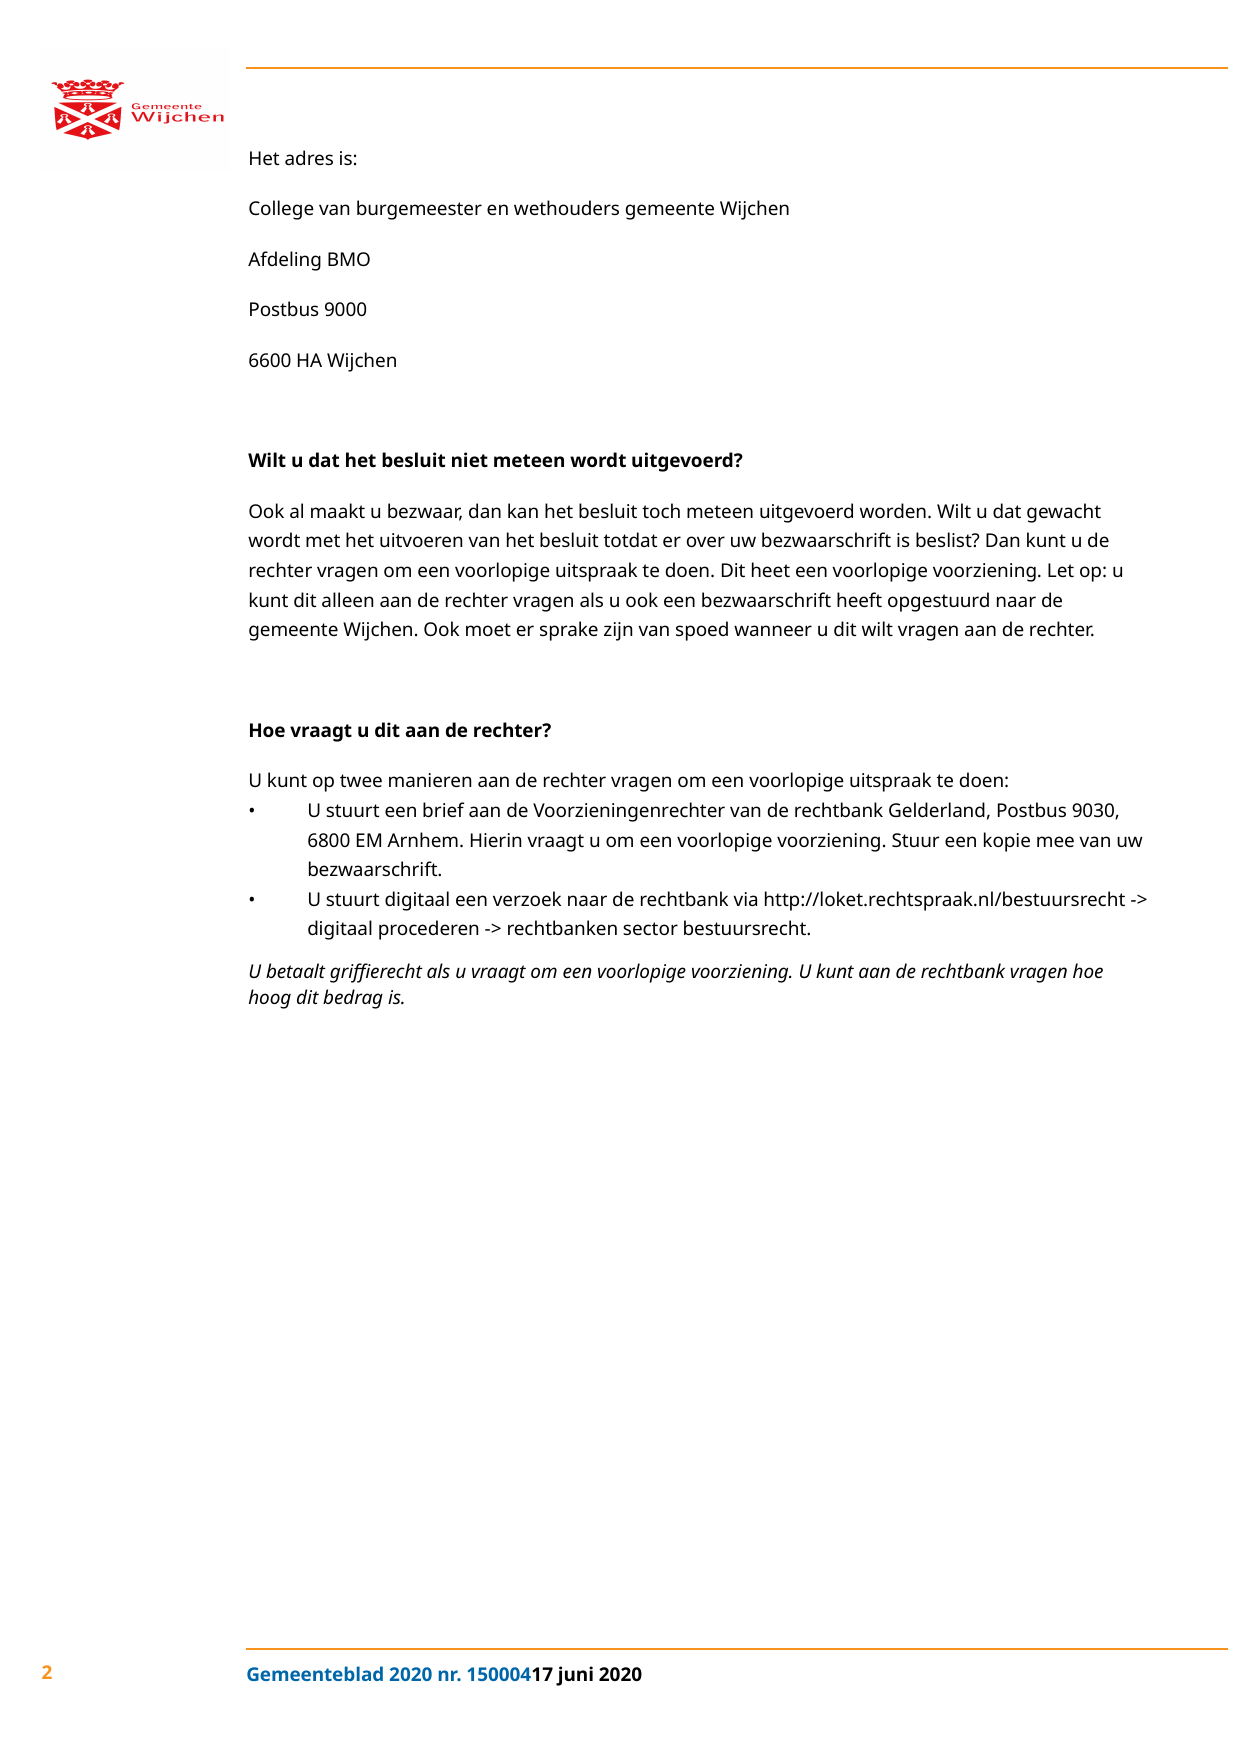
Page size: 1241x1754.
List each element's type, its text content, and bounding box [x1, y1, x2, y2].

picture [41, 47, 231, 172]
list U stuurt digitaal een verzoek naar de rechtbank via http://loket.rechtspraak.nl/bestuursrecht -> digitaal procederen -> rechtbanken sector bestuursrecht. [248, 886, 1152, 941]
text Wilt u dat het besluit niet meteen wordt uitgevoerd? [248, 448, 1152, 473]
text Het adres is: [248, 145, 1152, 171]
list U stuurt een brief aan de Voorzieningenrechter van de rechtbank Gelderland, Postbus 9030, 6800 EM Arnhem. Hierin vraagt u om een voorlopige voorziening. Stuur een kopie mee van uw bezwaarschrift. [248, 797, 1152, 882]
text Afdeling BMO [248, 246, 1152, 272]
text Ook al maakt u bezwaar, dan kan het besluit toch meteen uitgevoerd worden. Wilt u dat gewacht wordt met het uitvoeren van het besluit totdat er over uw bezwaarschrift is beslist? Dan kunt u de rechter vragen om een voorlopige uitspraak te doen. Dit heet een voorlopige voorziening. Let op: u kunt dit alleen aan de rechter vragen als u ook een bezwaarschrift heeft opgestuurd naar de gemeente Wijchen. Ook moet er sprake zijn van spoed wanneer u dit wilt vragen aan de rechter. [248, 498, 1152, 642]
text College van burgemeester en wethouders gemeente Wijchen [248, 196, 1152, 221]
text U betaalt griffierecht als u vraagt om een voorlopige voorziening. U kunt aan de rechtbank vragen hoe hoog dit bedrag is. [248, 959, 1152, 1010]
text U kunt op twee manieren aan de rechter vragen om een voorlopige uitspraak te doen: [248, 768, 1152, 793]
text Hoe vraagt u dit aan de rechter? [248, 717, 1152, 743]
text 6600 HA Wijchen [248, 347, 1152, 373]
text Postbus 9000 [248, 296, 1152, 322]
